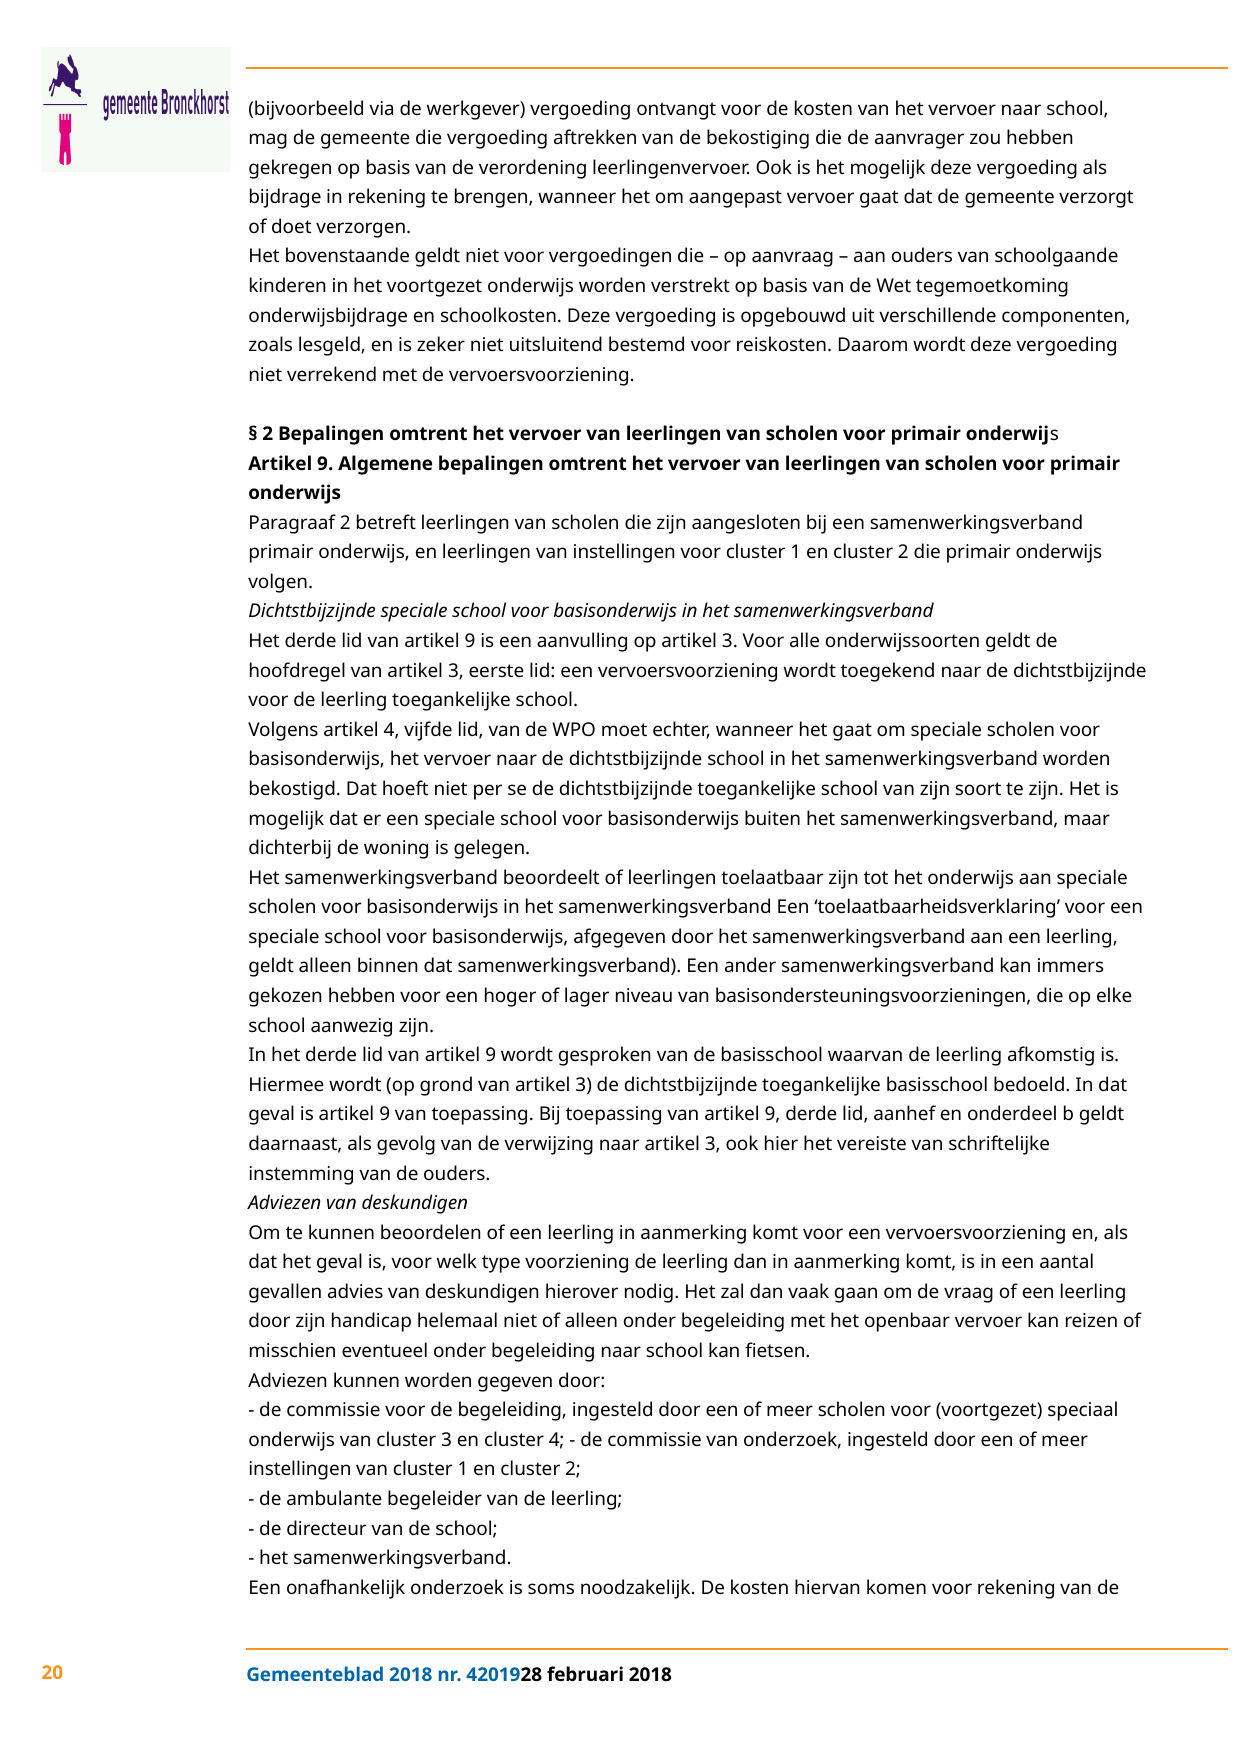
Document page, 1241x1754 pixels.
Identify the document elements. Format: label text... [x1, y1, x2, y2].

text Paragraaf 2 betreft leerlingen van scholen die zijn aangesloten bij een samenwerkingsverband primair onderwijs, en leerlingen van instellingen voor cluster 1 en cluster 2 die primair onderwijs volgen. [248, 509, 1152, 594]
text Dichtstbijzijnde speciale school voor basisonderwijs in het samenwerkingsverband [248, 598, 1152, 623]
text - de directeur van de school; [248, 1515, 1152, 1541]
text (bijvoorbeeld via de werkgever) vergoeding ontvangt voor de kosten van het vervoer naar school, mag de gemeente die vergoeding aftrekken van de bekostiging die de aanvrager zou hebben gekregen op basis van de verordening leerlingenvervoer. Ook is het mogelijk deze vergoeding als bijdrage in rekening te brengen, wanneer het om aangepast vervoer gaat dat de gemeente verzorgt of doet verzorgen. [248, 95, 1152, 239]
text Artikel 9. Algemene bepalingen omtrent het vervoer van leerlingen van scholen voor primair onderwijs [248, 450, 1152, 505]
text Om te kunnen beoordelen of een leerling in aanmerking komt voor een vervoersvoorziening en, als dat het geval is, voor welk type voorziening de leerling dan in aanmerking komt, is in een aantal gevallen advies van deskundigen hierover nodig. Het zal dan vaak gaan om de vraag of een leerling door zijn handicap helemaal niet of alleen onder begeleiding met het openbaar vervoer kan reizen of misschien eventueel onder begeleiding naar school kan fietsen. [248, 1219, 1152, 1363]
text Een onafhankelijk onderzoek is soms noodzakelijk. De kosten hiervan komen voor rekening van de [248, 1574, 1152, 1600]
text Het bovenstaande geldt niet voor vergoedingen die – op aanvraag – aan ouders van schoolgaande kinderen in het voortgezet onderwijs worden verstrekt op basis van de Wet tegemoetkoming onderwijsbijdrage en schoolkosten. Deze vergoeding is opgebouwd uit verschillende componenten, zoals lesgeld, en is zeker niet uitsluitend bestemd voor reiskosten. Daarom wordt deze vergoeding niet verrekend met de vervoersvoorziening. [248, 243, 1152, 387]
picture [41, 47, 231, 172]
text § 2 Bepalingen omtrent het vervoer van leerlingen van scholen voor primair onderwijs [248, 420, 1152, 446]
text - het samenwerkingsverband. [248, 1544, 1152, 1570]
text In het derde lid van artikel 9 wordt gesproken van de basisschool waarvan de leerling afkomstig is. Hiermee wordt (op grond van artikel 3) de dichtstbijzijnde toegankelijke basisschool bedoeld. In dat geval is artikel 9 van toepassing. Bij toepassing van artikel 9, derde lid, aanhef en onderdeel b geldt daarnaast, als gevolg van de verwijzing naar artikel 3, ook hier het vereiste van schriftelijke instemming van de ouders. [248, 1041, 1152, 1186]
text Adviezen kunnen worden gegeven door: [248, 1367, 1152, 1393]
text Het samenwerkingsverband beoordeelt of leerlingen toelaatbaar zijn tot het onderwijs aan speciale scholen voor basisonderwijs in het samenwerkingsverband Een ‘toelaatbaarheidsverklaring’ voor een speciale school voor basisonderwijs, afgegeven door het samenwerkingsverband aan een leerling, geldt alleen binnen dat samenwerkingsverband). Een ander samenwerkingsverband kan immers gekozen hebben voor een hoger of lager niveau van basisondersteuningsvoorzieningen, die op elke school aanwezig zijn. [248, 864, 1152, 1038]
text - de ambulante begeleider van de leerling; [248, 1485, 1152, 1511]
text Volgens artikel 4, vijfde lid, van de WPO moet echter, wanneer het gaat om speciale scholen voor basisonderwijs, het vervoer naar de dichtstbijzijnde school in het samenwerkingsverband worden bekostigd. Dat hoeft niet per se de dichtstbijzijnde toegankelijke school van zijn soort te zijn. Het is mogelijk dat er een speciale school voor basisonderwijs buiten het samenwerkingsverband, maar dichterbij de woning is gelegen. [248, 716, 1152, 860]
text Adviezen van deskundigen [248, 1189, 1152, 1215]
text Het derde lid van artikel 9 is een aanvulling op artikel 3. Voor alle onderwijssoorten geldt de hoofdregel van artikel 3, eerste lid: een vervoersvoorziening wordt toegekend naar de dichtstbijzijnde voor de leerling toegankelijke school. [248, 627, 1152, 712]
text - de commissie voor de begeleiding, ingesteld door een of meer scholen voor (voortgezet) speciaal onderwijs van cluster 3 en cluster 4; - de commissie van onderzoek, ingesteld door een of meer instellingen van cluster 1 en cluster 2; [248, 1396, 1152, 1481]
